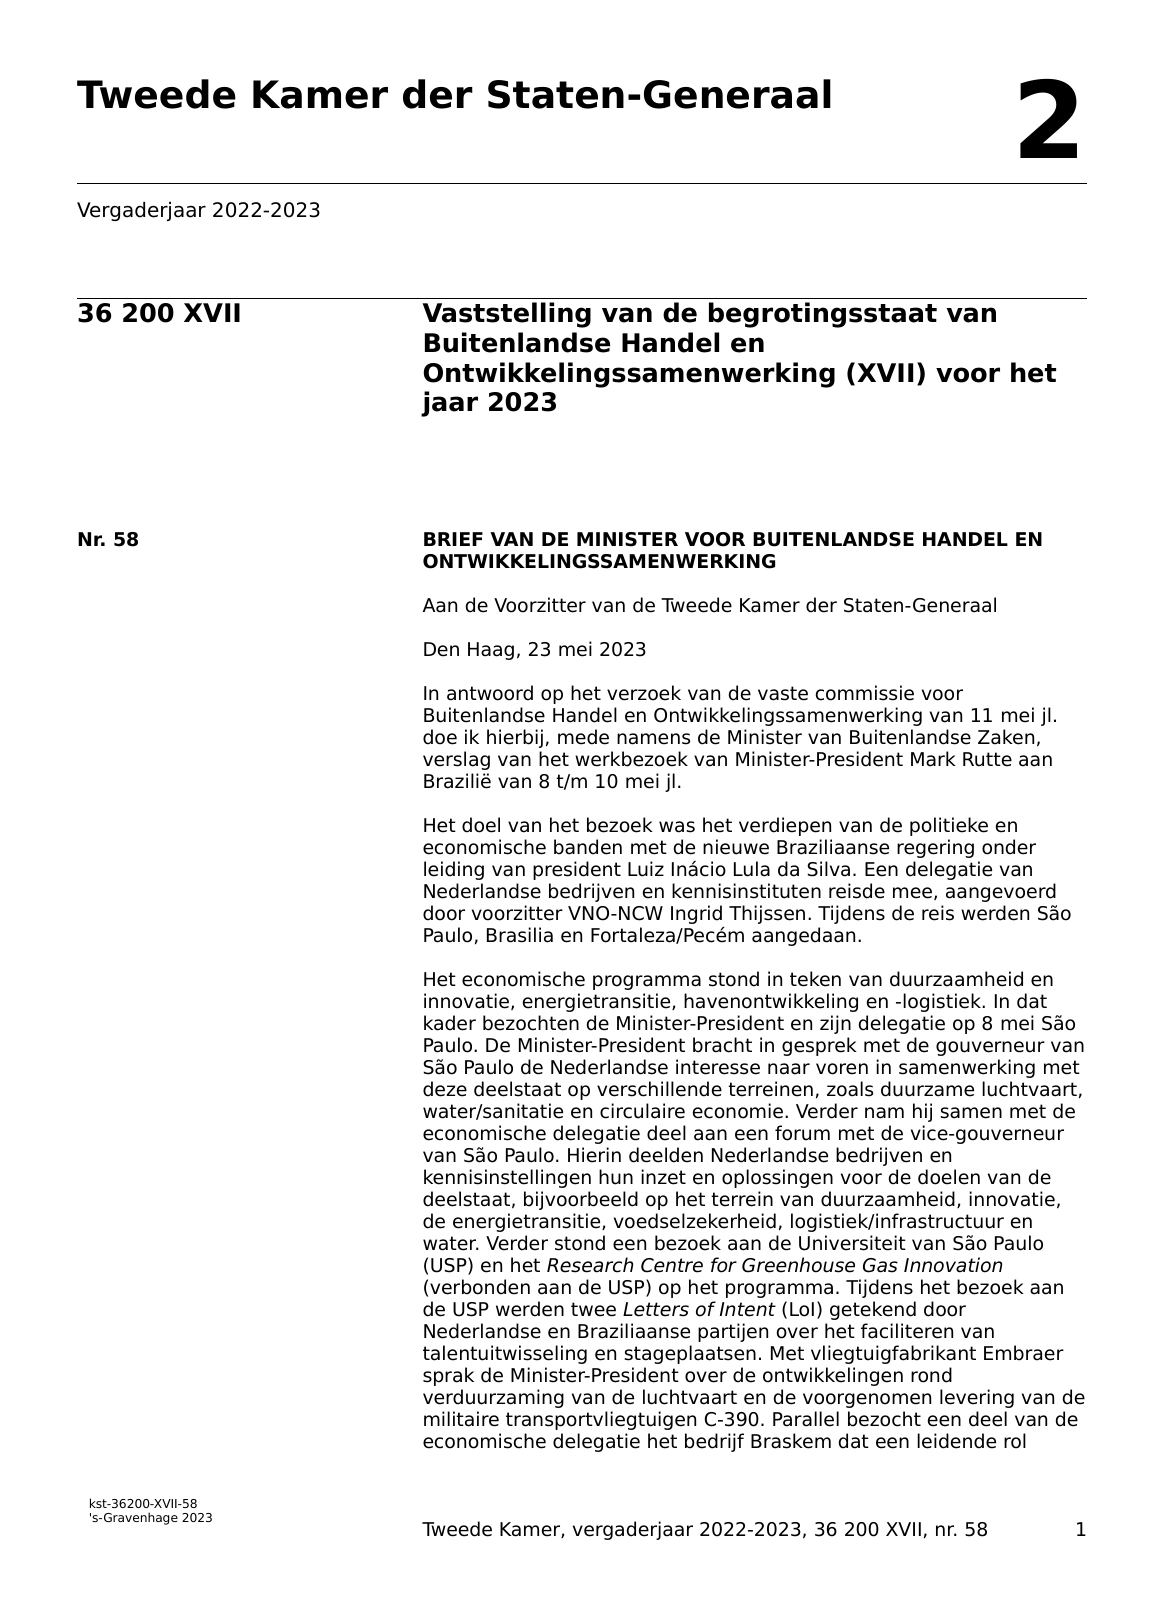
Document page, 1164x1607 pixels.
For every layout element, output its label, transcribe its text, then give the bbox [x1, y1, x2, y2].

text kst-36200-XVII-58 [88, 1497, 323, 1511]
table_cell Vergaderjaar 2022-2023 [77, 184, 1087, 298]
text Den Haag, 23 mei 2023 [422, 639, 1087, 661]
subtitle 36 200 XVII Vaststelling van de begrotingsstaat van Buitenlandse Handel en Ontwikkelingssamenwerking (XVII) voor het jaar 2023 [77, 299, 1087, 418]
table_header 2 [886, 59, 1087, 183]
text 's-Gravenhage 2023 [88, 1511, 323, 1525]
text Aan de Voorzitter van de Tweede Kamer der Staten-Generaal [422, 595, 1087, 617]
text In antwoord op het verzoek van de vaste commissie voor Buitenlandse Handel en Ontwikkelingssamenwerking van 11 mei jl. doe ik hierbij, mede namens de Minister van Buitenlandse Zaken, verslag van het werkbezoek van Minister-President Mark Rutte aan Brazilië van 8 t/m 10 mei jl. [422, 683, 1087, 793]
text Het doel van het bezoek was het verdiepen van de politieke en economische banden met de nieuwe Braziliaanse regering onder leiding van president Luiz Inácio Lula da Silva. Een delegatie van Nederlandse bedrijven en kennisinstituten reisde mee, aangevoerd door voorzitter VNO-NCW Ingrid Thijssen. Tijdens de reis werden São Paulo, Brasilia en Fortaleza/Pecém aangedaan. [422, 815, 1087, 947]
table_header Tweede Kamer der Staten-Generaal [77, 59, 886, 183]
subtitle Nr. 58 BRIEF VAN DE MINISTER VOOR BUITENLANDSE HANDEL EN ONTWIKKELINGSSAMENWERKING [77, 529, 1087, 573]
text Het economische programma stond in teken van duurzaamheid en innovatie, energietransitie, havenontwikkeling en -logistiek. In dat kader bezochten de Minister-President en zijn delegatie op 8 mei São Paulo. De Minister-President bracht in gesprek met de gouverneur van São Paulo de Nederlandse interesse naar voren in samenwerking met deze deelstaat op verschillende terreinen, zoals duurzame luchtvaart, water/sanitatie en circulaire economie. Verder nam hij samen met de economische delegatie deel aan een forum met de vice-gouverneur van São Paulo. Hierin deelden Nederlandse bedrijven en kennisinstellingen hun inzet en oplossingen voor de doelen van de deelstaat, bijvoorbeeld op het terrein van duurzaamheid, innovatie, de energietransitie, voedselzekerheid, logistiek/infrastructuur en water. Verder stond een bezoek aan de Universiteit van São Paulo (USP) en het Research Centre for Greenhouse Gas Innovation (verbonden aan de USP) op het programma. Tijdens het bezoek aan de USP werden twee Letters of Intent (LoI) getekend door Nederlandse en Braziliaanse partijen over het faciliteren van talentuitwisseling en stageplaatsen. Met vliegtuigfabrikant Embraer sprak de Minister-President over de ontwikkelingen rond verduurzaming van de luchtvaart en de voorgenomen levering van de militaire transportvliegtuigen C-390. Parallel bezocht een deel van de economische delegatie het bedrijf Braskem dat een leidende rol [422, 969, 1087, 1453]
